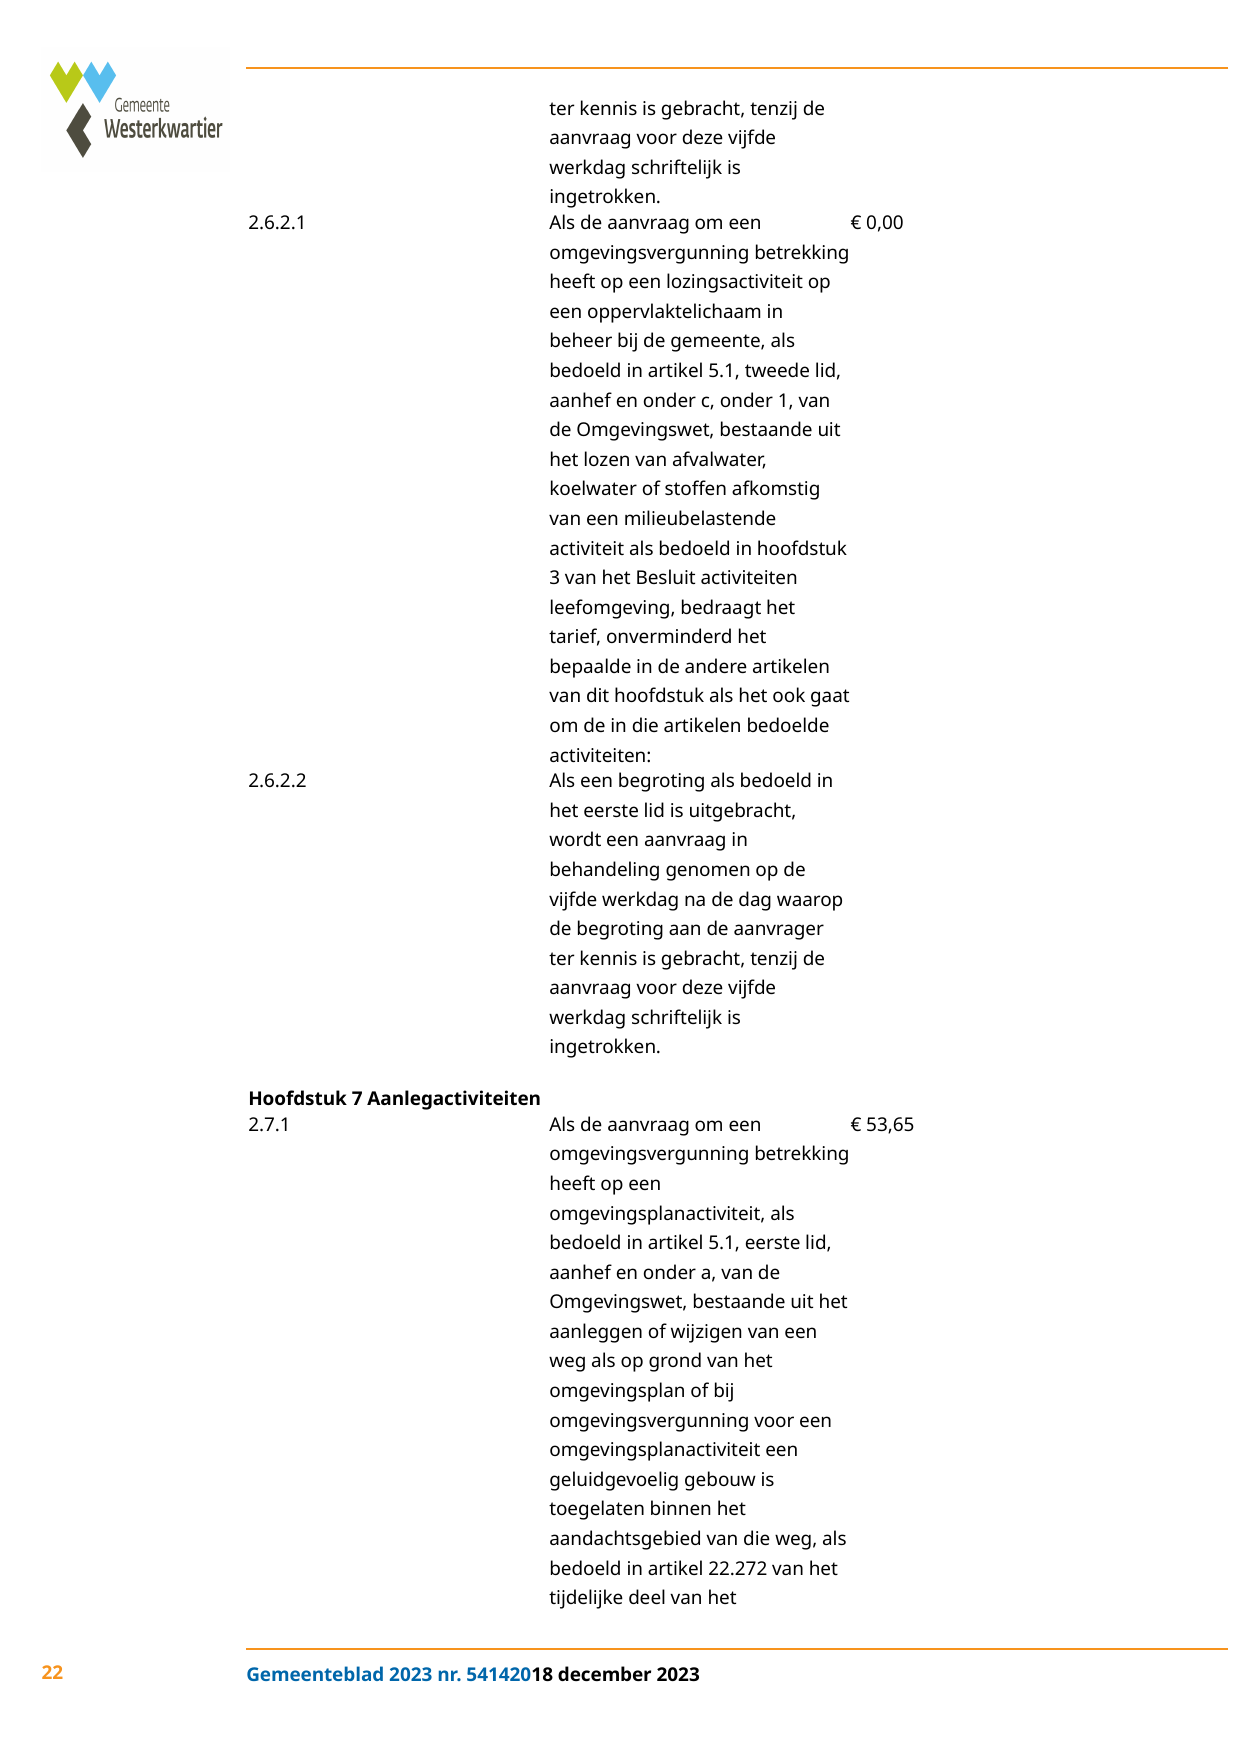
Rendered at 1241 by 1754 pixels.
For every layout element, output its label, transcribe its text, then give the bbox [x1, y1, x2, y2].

table_cell 2.6.2.1 [248, 209, 549, 767]
table_cell 2.6.2.2 [248, 768, 549, 1059]
table_cell Hoofdstuk 7 Aanlegactiviteiten [248, 1085, 850, 1111]
table_cell 2.7.1 [248, 1111, 549, 1610]
table_cell € 53,65 [850, 1111, 1152, 1610]
table_cell [850, 1085, 1152, 1111]
table_cell Als de aanvraag om een omgevingsvergunning betrekking heeft op een omgevingsplanactiviteit, als bedoeld in artikel 5.1, eerste lid, aanhef en onder a, van de Omgevingswet, bestaande uit het aanleggen of wijzigen van een weg als op grond van het omgevingsplan of bij omgevingsvergunning voor een omgevingsplanactiviteit een geluidgevoelig gebouw is toegelaten binnen het aandachtsgebied van die weg, als bedoeld in artikel 22.272 van het tijdelijke deel van het [549, 1111, 850, 1610]
table_cell ter kennis is gebracht, tenzij de aanvraag voor deze vijfde werkdag schriftelijk is ingetrokken. [549, 95, 850, 209]
table_cell [850, 95, 1152, 209]
table_cell [248, 95, 549, 209]
table_cell [850, 768, 1152, 1059]
table_cell [850, 1060, 1152, 1085]
table_cell [248, 1060, 549, 1085]
table_cell Als de aanvraag om een omgevingsvergunning betrekking heeft op een lozingsactiviteit op een oppervlaktelichaam in beheer bij de gemeente, als bedoeld in artikel 5.1, tweede lid, aanhef en onder c, onder 1, van de Omgevingswet, bestaande uit het lozen van afvalwater, koelwater of stoffen afkomstig van een milieubelastende activiteit als bedoeld in hoofdstuk 3 van het Besluit activiteiten leefomgeving, bedraagt het tarief, onverminderd het bepaalde in de andere artikelen van dit hoofdstuk als het ook gaat om de in die artikelen bedoelde activiteiten: [549, 209, 850, 767]
picture [41, 47, 231, 172]
table_cell € 0,00 [850, 209, 1152, 767]
table_cell Als een begroting als bedoeld in het eerste lid is uitgebracht, wordt een aanvraag in behandeling genomen op de vijfde werkdag na de dag waarop de begroting aan de aanvrager ter kennis is gebracht, tenzij de aanvraag voor deze vijfde werkdag schriftelijk is ingetrokken. [549, 768, 850, 1059]
table_cell [549, 1060, 850, 1085]
